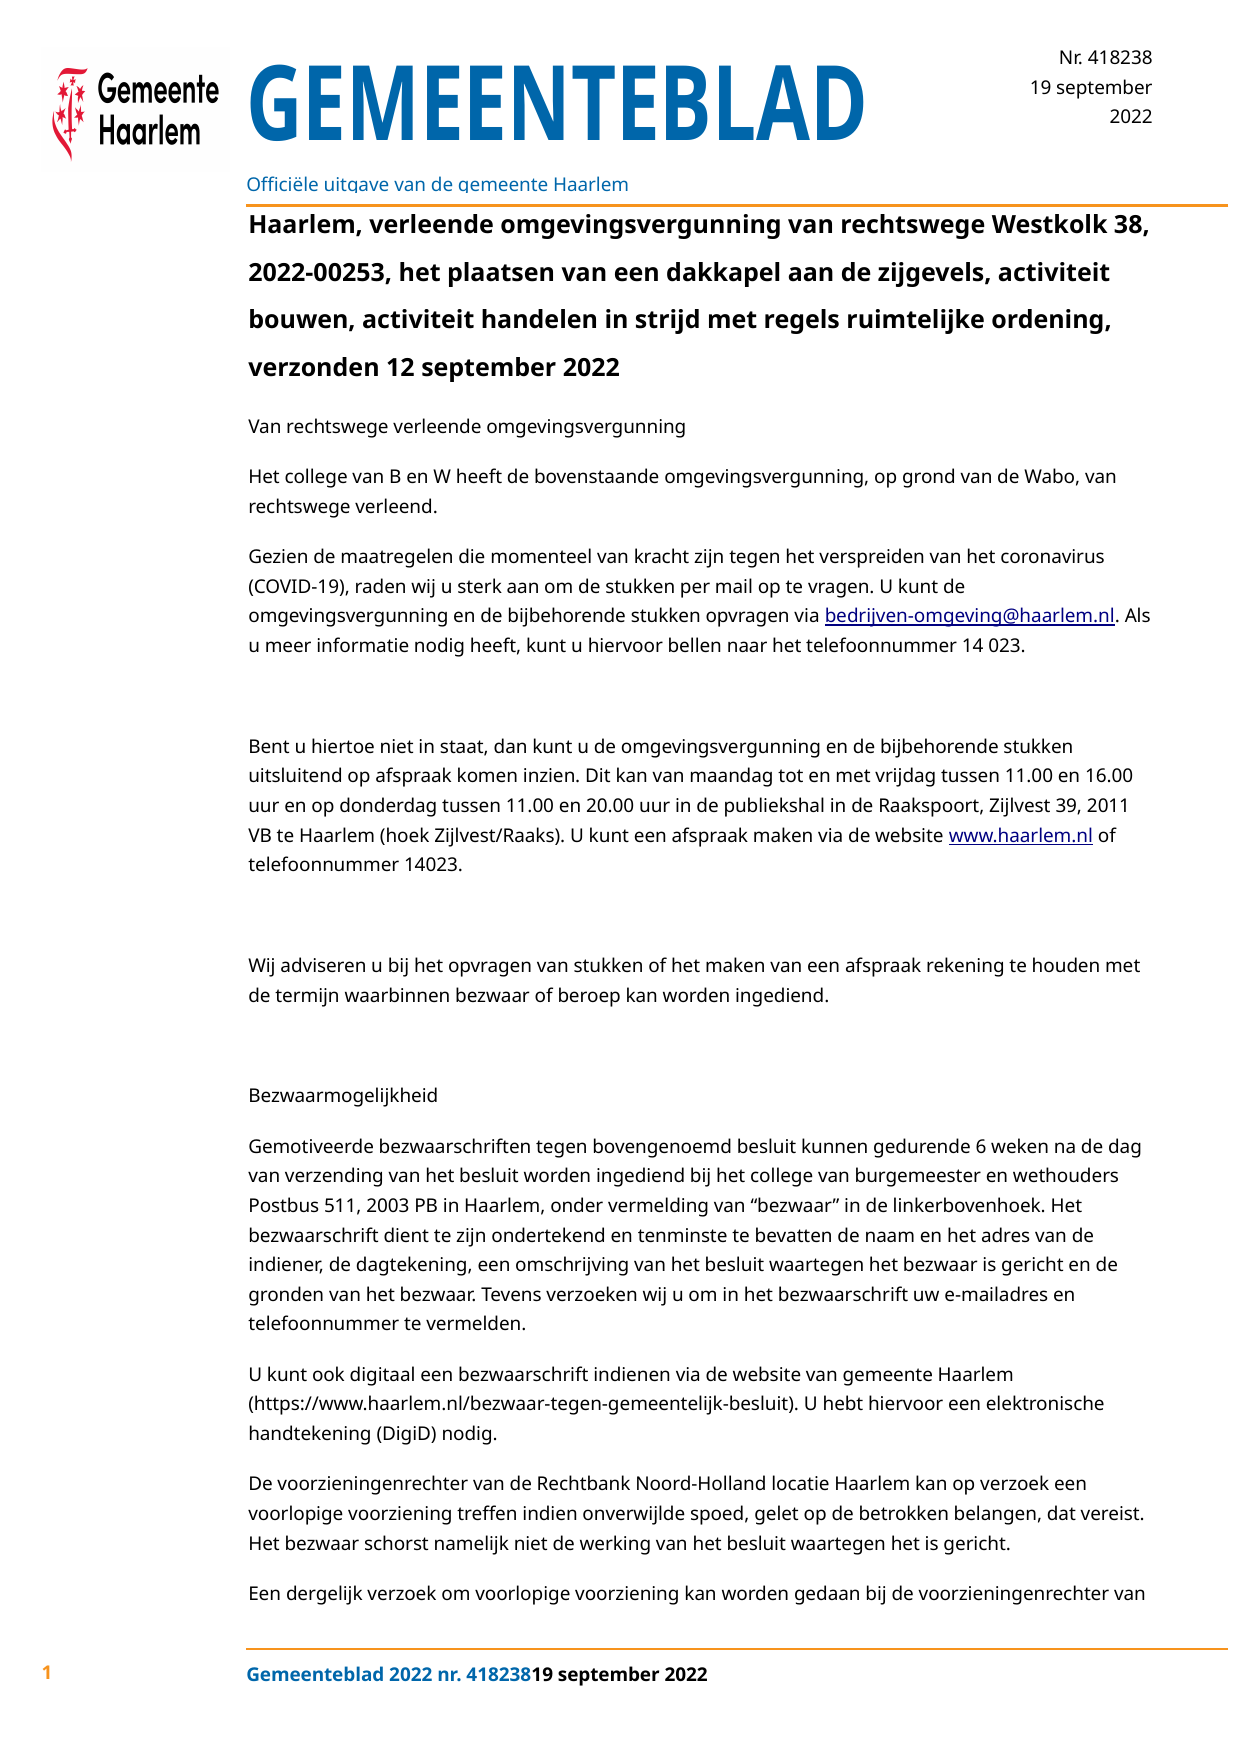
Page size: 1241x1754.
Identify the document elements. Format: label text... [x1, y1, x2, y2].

text Een dergelijk verzoek om voorlopige voorziening kan worden gedaan bij de voorzieningenrechter van [248, 1580, 1152, 1606]
text U kunt ook digitaal een bezwaarschrift indienen via de website van gemeente Haarlem (https://www.haarlem.nl/bezwaar-tegen-gemeentelijk-besluit). U hebt hiervoor een elektronische handtekening (DigiD) nodig. [248, 1361, 1152, 1446]
text Van rechtswege verleende omgevingsvergunning [248, 413, 1152, 439]
text Gemotiveerde bezwaarschriften tegen bovengenoemd besluit kunnen gedurende 6 weken na de dag van verzending van het besluit worden ingediend bij het college van burgemeester en wethouders Postbus 511, 2003 PB in Haarlem, onder vermelding van “bezwaar” in de linkerbovenhoek. Het bezwaarschrift dient te zijn ondertekend en tenminste te bevatten de naam en het adres van de indiener, de dagtekening, een omschrijving van het besluit waartegen het bezwaar is gericht en de gronden van het bezwaar. Tevens verzoeken wij u om in het bezwaarschrift uw e-mailadres en telefoonnummer te vermelden. [248, 1133, 1152, 1336]
text Bent u hiertoe niet in staat, dan kunt u de omgevingsvergunning en de bijbehorende stukken uitsluitend op afspraak komen inzien. Dit kan van maandag tot en met vrijdag tussen 11.00 en 16.00 uur en op donderdag tussen 11.00 en 20.00 uur in de publiekshal in de Raakspoort, Zijlvest 39, 2011 VB te Haarlem (hoek Zijlvest/Raaks). U kunt een afspraak maken via de website www.haarlem.nl of telefoonnummer 14023. [248, 733, 1152, 877]
text Gezien de maatregelen die momenteel van kracht zijn tegen het verspreiden van het coronavirus (COVID-19), raden wij u sterk aan om de stukken per mail op te vragen. U kunt de omgevingsvergunning en de bijbehorende stukken opvragen via bedrijven-omgeving@haarlem.nl. Als u meer informatie nodig heeft, kunt u hiervoor bellen naar het telefoonnummer 14 023. [248, 543, 1152, 658]
text De voorzieningenrechter van de Rechtbank Noord-Holland locatie Haarlem kan op verzoek een voorlopige voorziening treffen indien onverwijlde spoed, gelet op de betrokken belangen, dat vereist. Het bezwaar schorst namelijk niet de werking van het besluit waartegen het is gericht. [248, 1471, 1152, 1556]
text Het college van B en W heeft de bovenstaande omgevingsvergunning, op grond van de Wabo, van rechtswege verleend. [248, 463, 1152, 519]
text Wij adviseren u bij het opvragen van stukken of het maken van een afspraak rekening te houden met de termijn waarbinnen bezwaar of beroep kan worden ingediend. [248, 952, 1152, 1008]
text Bezwaarmogelijkheid [248, 1083, 1152, 1108]
text Haarlem, verleende omgevingsvergunning van rechtswege Westkolk 38, 2022-00253, het plaatsen van een dakkapel aan de zijgevels, activiteit bouwen, activiteit handelen in strijd met regels ruimtelijke ordening, verzonden 12 september 2022 [248, 207, 1152, 384]
picture [41, 47, 231, 172]
